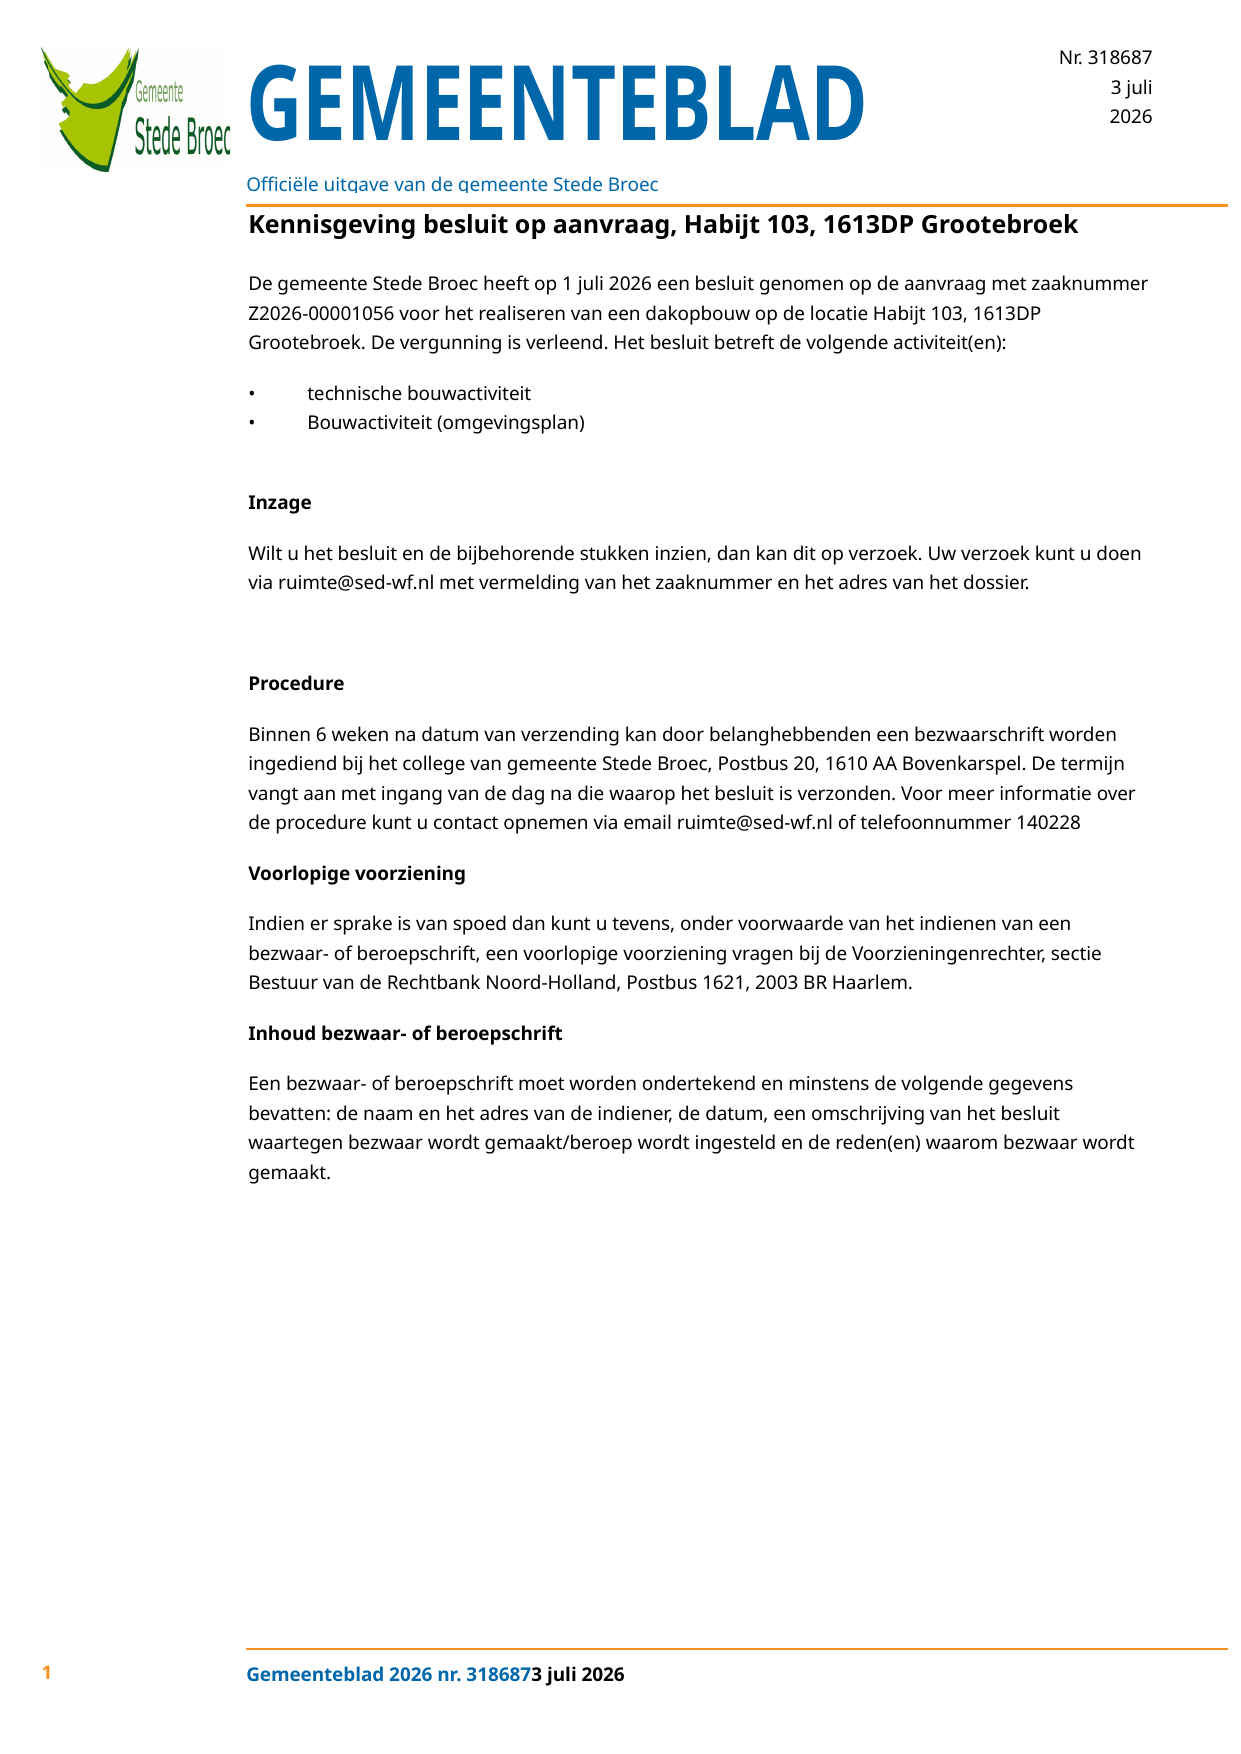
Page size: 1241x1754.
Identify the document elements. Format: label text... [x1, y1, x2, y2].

text De gemeente Stede Broec heeft op 1 juli 2026 een besluit genomen op de aanvraag met zaaknummer Z2026-00001056 voor het realiseren van een dakopbouw op de locatie Habijt 103, 1613DP Grootebroek. De vergunning is verleend. Het besluit betreft de volgende activiteit(en): [248, 270, 1152, 355]
text Procedure [248, 670, 1152, 696]
text Een bezwaar- of beroepschrift moet worden ondertekend en minstens de volgende gegevens bevatten: de naam en het adres van de indiener, de datum, een omschrijving van het besluit waartegen bezwaar wordt gemaakt/beroep wordt ingesteld en de reden(en) waarom bezwaar wordt gemaakt. [248, 1070, 1152, 1185]
list technische bouwactiviteit [248, 380, 1152, 406]
picture [41, 47, 231, 172]
list Bouwactiviteit (omgevingsplan) [248, 409, 1152, 435]
text Kennisgeving besluit op aanvraag, Habijt 103, 1613DP Grootebroek [248, 207, 1152, 241]
text Binnen 6 weken na datum van verzending kan door belanghebbenden een bezwaarschrift worden ingediend bij het college van gemeente Stede Broec, Postbus 20, 1610 AA Bovenkarspel. De termijn vangt aan met ingang van de dag na die waarop het besluit is verzonden. Voor meer informatie over de procedure kunt u contact opnemen via email ruimte@sed-wf.nl of telefoonnummer 140228 [248, 721, 1152, 835]
text Indien er sprake is van spoed dan kunt u tevens, onder voorwaarde van het indienen van een bezwaar- of beroepschrift, een voorlopige voorziening vragen bij de Voorzieningenrechter, sectie Bestuur van de Rechtbank Noord-Holland, Postbus 1621, 2003 BR Haarlem. [248, 910, 1152, 995]
text Inhoud bezwaar- of beroepschrift [248, 1020, 1152, 1046]
text Inzage [248, 489, 1152, 515]
text Wilt u het besluit en de bijbehorende stukken inzien, dan kan dit op verzoek. Uw verzoek kunt u doen via ruimte@sed-wf.nl met vermelding van het zaaknummer en het adres van het dossier. [248, 540, 1152, 595]
text Voorlopige voorziening [248, 860, 1152, 886]
